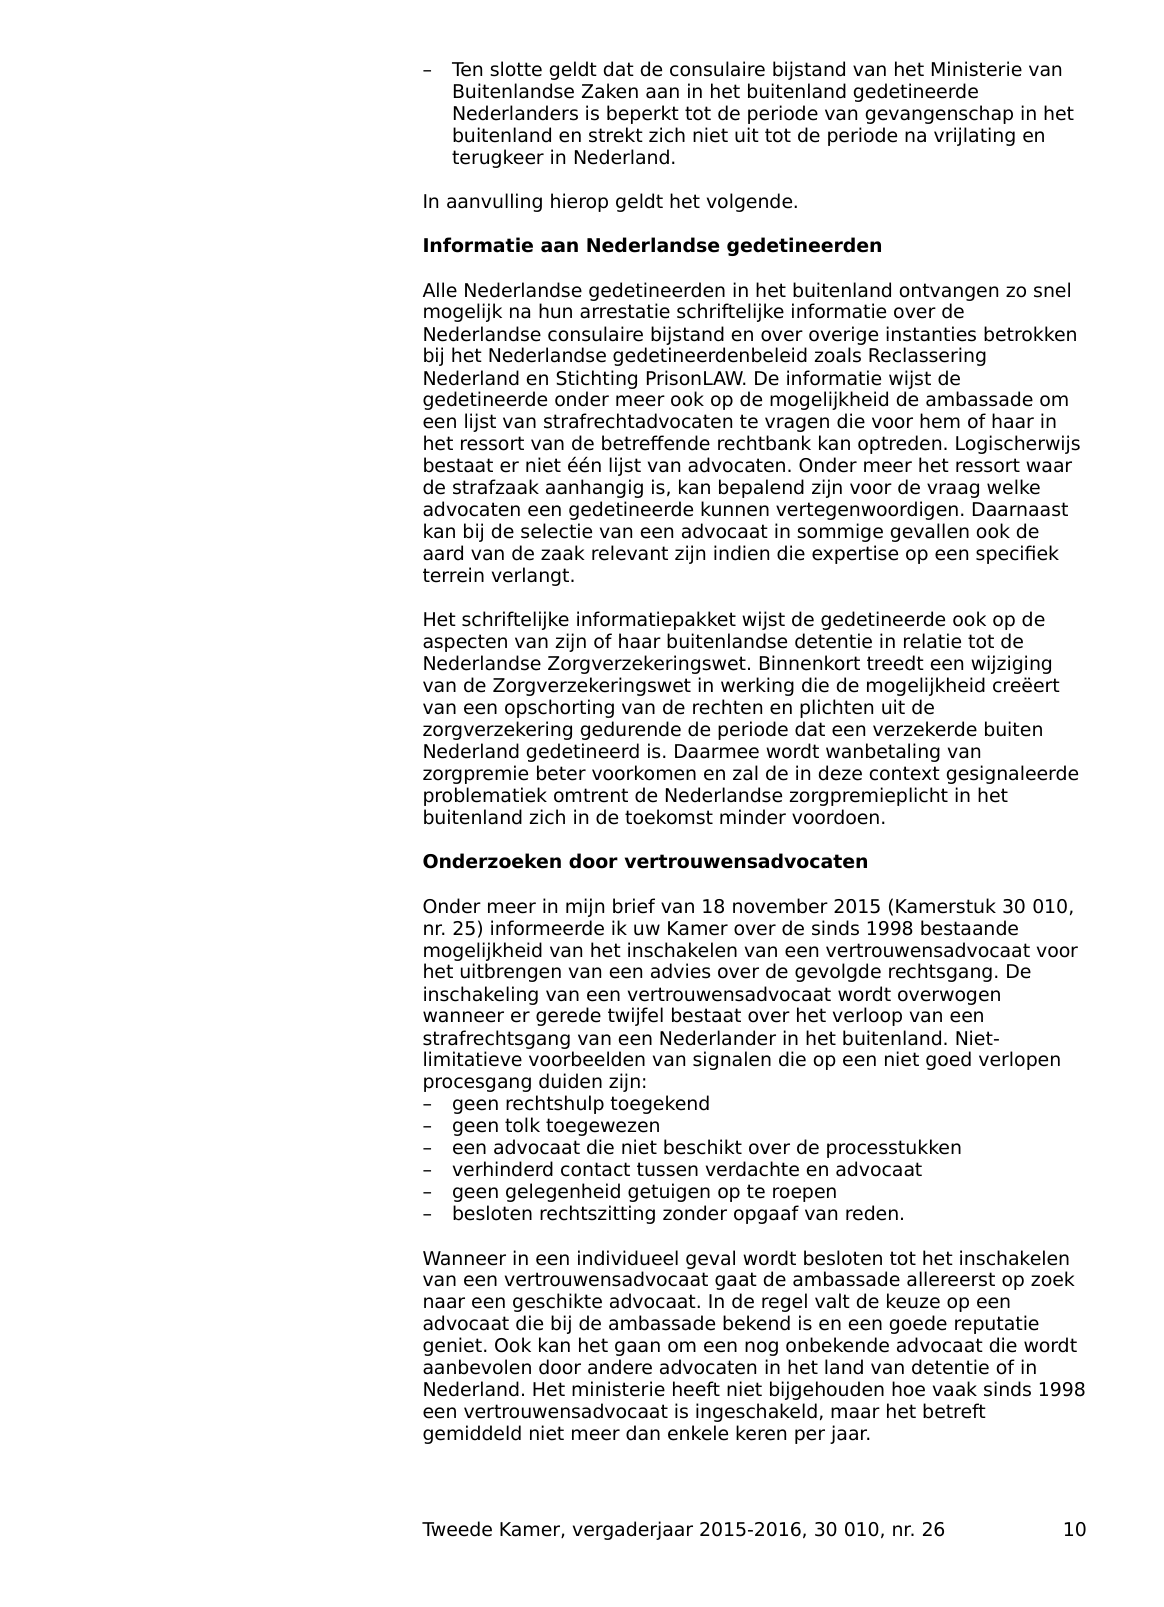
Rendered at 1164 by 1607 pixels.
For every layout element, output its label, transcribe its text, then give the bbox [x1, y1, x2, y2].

text – Ten slotte geldt dat de consulaire bijstand van het Ministerie van Buitenlandse Zaken aan in het buitenland gedetineerde Nederlanders is beperkt tot de periode van gevangenschap in het buitenland en strekt zich niet uit tot de periode na vrijlating en terugkeer in Nederland. [422, 59, 1087, 169]
text Alle Nederlandse gedetineerden in het buitenland ontvangen zo snel mogelijk na hun arrestatie schriftelijke informatie over de Nederlandse consulaire bijstand en over overige instanties betrokken bij het Nederlandse gedetineerdenbeleid zoals Reclassering Nederland en Stichting PrisonLAW. De informatie wijst de gedetineerde onder meer ook op de mogelijkheid de ambassade om een lijst van strafrechtadvocaten te vragen die voor hem of haar in het ressort van de betreffende rechtbank kan optreden. Logischerwijs bestaat er niet één lijst van advocaten. Onder meer het ressort waar de strafzaak aanhangig is, kan bepalend zijn voor de vraag welke advocaten een gedetineerde kunnen vertegenwoordigen. Daarnaast kan bij de selectie van een advocaat in sommige gevallen ook de aard van de zaak relevant zijn indien die expertise op een specifiek terrein verlangt. [422, 279, 1087, 587]
text Wanneer in een individueel geval wordt besloten tot het inschakelen van een vertrouwensadvocaat gaat de ambassade allereerst op zoek naar een geschikte advocaat. In de regel valt de keuze op een advocaat die bij de ambassade bekend is en een goede reputatie geniet. Ook kan het gaan om een nog onbekende advocaat die wordt aanbevolen door andere advocaten in het land van detentie of in Nederland. Het ministerie heeft niet bijgehouden hoe vaak sinds 1998 een vertrouwensadvocaat is ingeschakeld, maar het betreft gemiddeld niet meer dan enkele keren per jaar. [422, 1247, 1087, 1445]
text – besloten rechtszitting zonder opgaaf van reden. [422, 1203, 1087, 1225]
text – geen tolk toegewezen [422, 1115, 1087, 1137]
text In aanvulling hierop geldt het volgende. [422, 191, 1087, 213]
text – verhinderd contact tussen verdachte en advocaat [422, 1159, 1087, 1181]
subtitle Informatie aan Nederlandse gedetineerden [422, 235, 1087, 257]
subtitle Onderzoeken door vertrouwensadvocaten [422, 851, 1087, 873]
text – geen gelegenheid getuigen op te roepen [422, 1181, 1087, 1203]
text Het schriftelijke informatiepakket wijst de gedetineerde ook op de aspecten van zijn of haar buitenlandse detentie in relatie tot de Nederlandse Zorgverzekeringswet. Binnenkort treedt een wijziging van de Zorgverzekeringswet in werking die de mogelijkheid creëert van een opschorting van de rechten en plichten uit de zorgverzekering gedurende de periode dat een verzekerde buiten Nederland gedetineerd is. Daarmee wordt wanbetaling van zorgpremie beter voorkomen en zal de in deze context gesignaleerde problematiek omtrent de Nederlandse zorgpremieplicht in het buitenland zich in de toekomst minder voordoen. [422, 609, 1087, 829]
text – een advocaat die niet beschikt over de processtukken [422, 1137, 1087, 1159]
text Onder meer in mijn brief van 18 november 2015 (Kamerstuk 30 010, nr. 25) informeerde ik uw Kamer over de sinds 1998 bestaande mogelijkheid van het inschakelen van een vertrouwensadvocaat voor het uitbrengen van een advies over de gevolgde rechtsgang. De inschakeling van een vertrouwensadvocaat wordt overwogen wanneer er gerede twijfel bestaat over het verloop van een strafrechtsgang van een Nederlander in het buitenland. Niet-limitatieve voorbeelden van signalen die op een niet goed verlopen procesgang duiden zijn: [422, 896, 1087, 1093]
text – geen rechtshulp toegekend [422, 1093, 1087, 1115]
